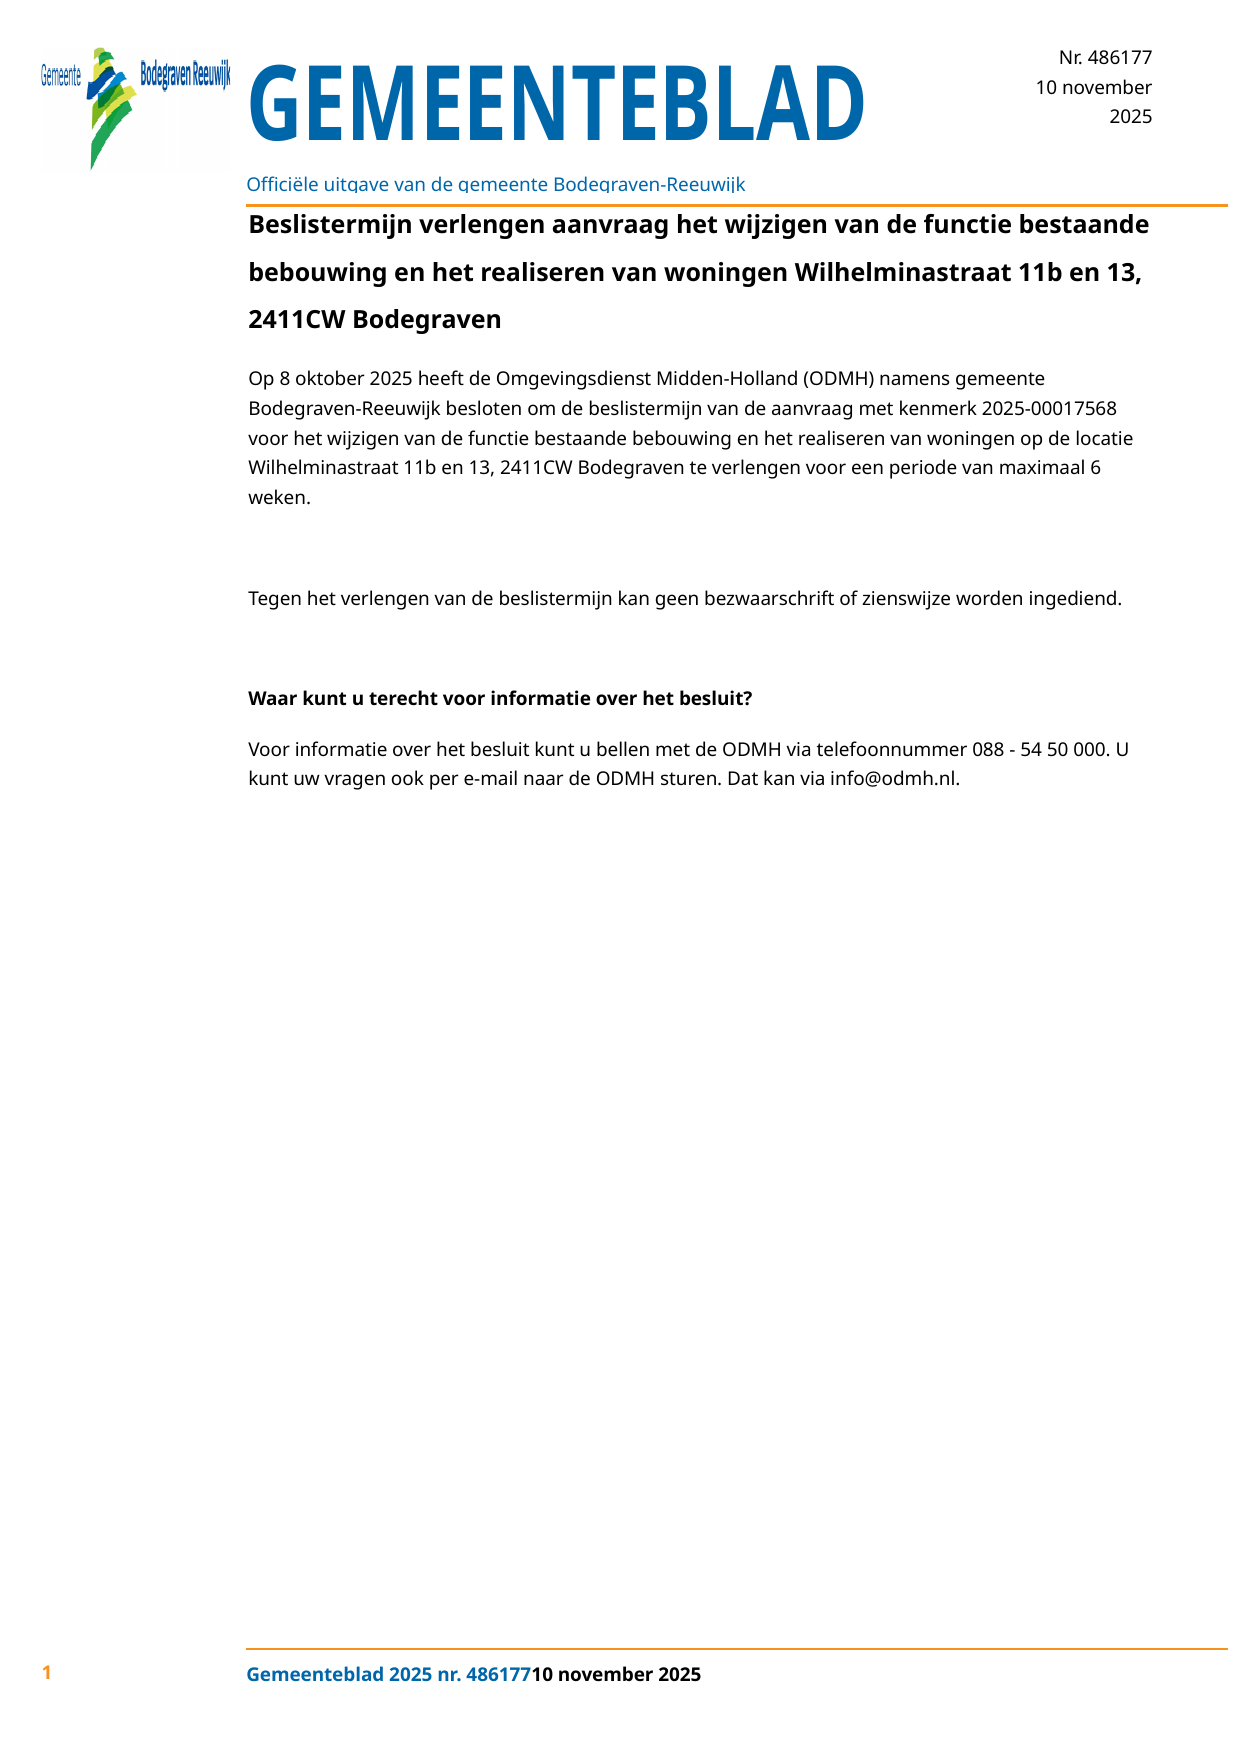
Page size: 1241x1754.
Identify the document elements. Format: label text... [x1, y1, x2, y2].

text Tegen het verlengen van de beslistermijn kan geen bezwaarschrift of zienswijze worden ingediend. [248, 585, 1152, 610]
text Op 8 oktober 2025 heeft de Omgevingsdienst Midden-Holland (ODMH) namens gemeente Bodegraven-Reeuwijk besloten om de beslistermijn van de aanvraag met kenmerk 2025-00017568 voor het wijzigen van de functie bestaande bebouwing en het realiseren van woningen op de locatie Wilhelminastraat 11b en 13, 2411CW Bodegraven te verlengen voor een periode van maximaal 6 weken. [248, 366, 1152, 509]
text Waar kunt u terecht voor informatie over het besluit? [248, 686, 1152, 711]
text Beslistermijn verlengen aanvraag het wijzigen van de functie bestaande bebouwing en het realiseren van woningen Wilhelminastraat 11b en 13, 2411CW Bodegraven [248, 207, 1152, 336]
text Voor informatie over het besluit kunt u bellen met de ODMH via telefoonnummer 088 - 54 50 000. U kunt uw vragen ook per e-mail naar de ODMH sturen. Dat kan via info@odmh.nl. [248, 736, 1152, 791]
picture [41, 47, 231, 172]
